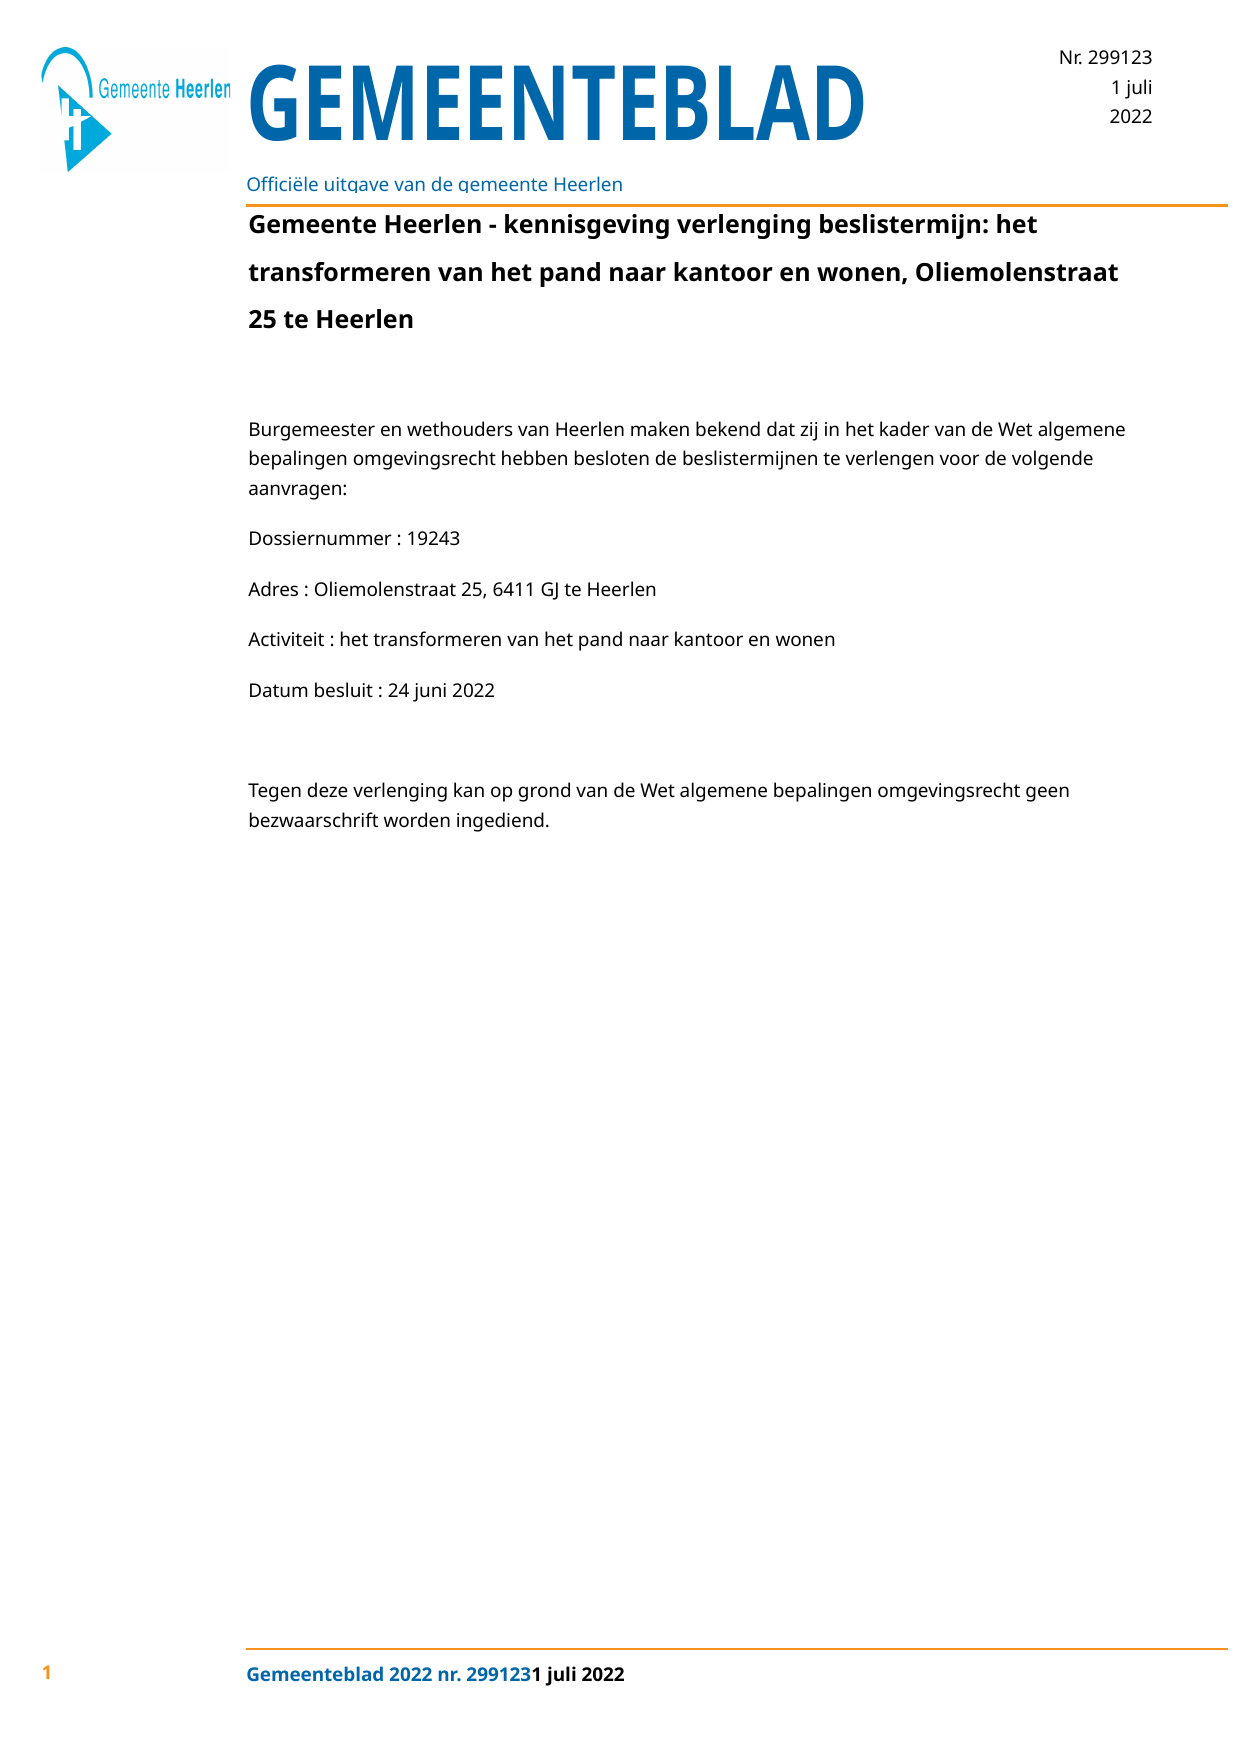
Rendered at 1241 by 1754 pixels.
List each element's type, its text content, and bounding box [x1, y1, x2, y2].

text Datum besluit : 24 juni 2022 [248, 677, 1152, 702]
text Burgemeester en wethouders van Heerlen maken bekend dat zij in het kader van de Wet algemene bepalingen omgevingsrecht hebben besloten de beslistermijnen te verlengen voor de volgende aanvragen: [248, 416, 1152, 501]
text Activiteit : het transformeren van het pand naar kantoor en wonen [248, 626, 1152, 652]
picture [41, 47, 231, 172]
text Gemeente Heerlen - kennisgeving verlenging beslistermijn: het transformeren van het pand naar kantoor en wonen, Oliemolenstraat 25 te Heerlen [248, 207, 1152, 336]
text Dossiernummer : 19243 [248, 526, 1152, 551]
picture [41, 47, 59, 70]
text Adres : Oliemolenstraat 25, 6411 GJ te Heerlen [248, 576, 1152, 602]
text Tegen deze verlenging kan op grond van de Wet algemene bepalingen omgevingsrecht geen bezwaarschrift worden ingediend. [248, 778, 1152, 833]
